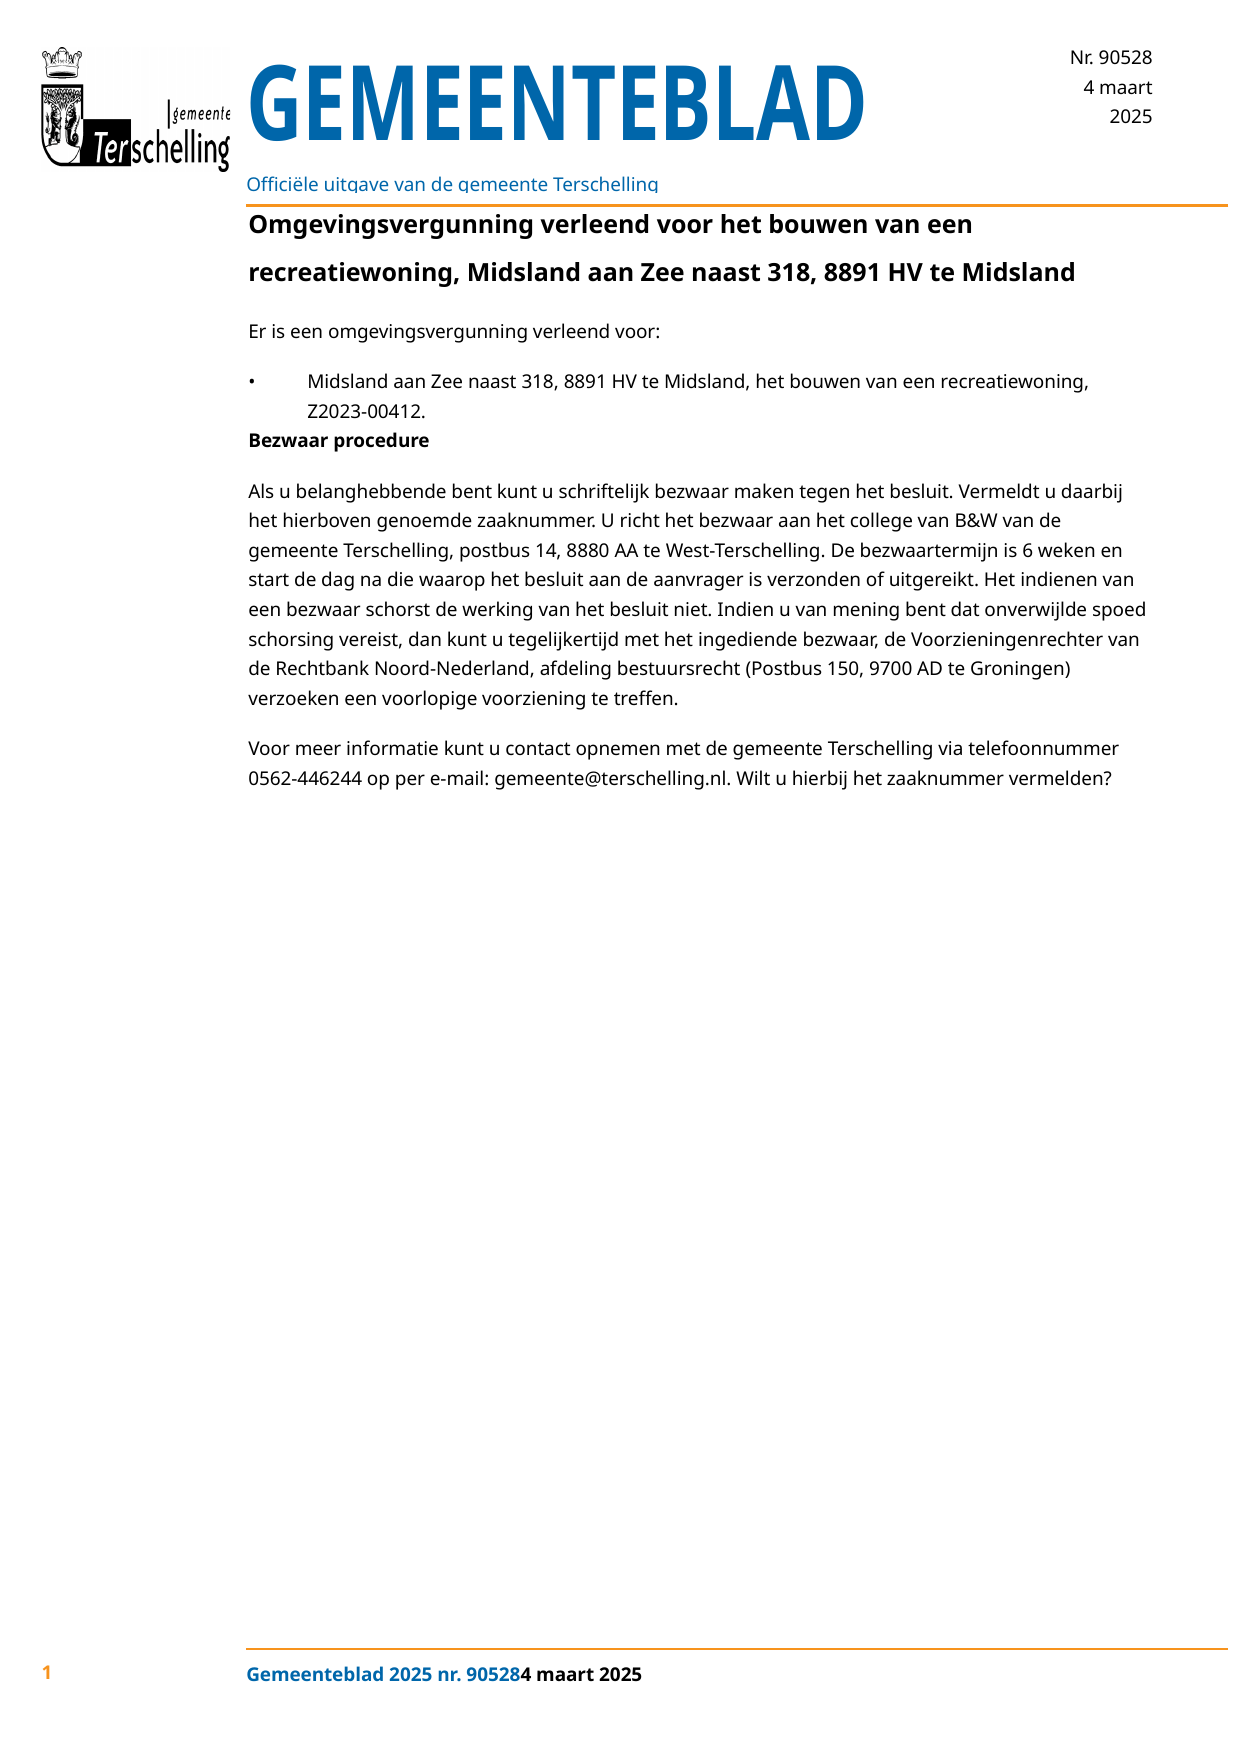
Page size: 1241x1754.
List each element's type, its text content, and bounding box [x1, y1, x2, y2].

text Voor meer informatie kunt u contact opnemen met de gemeente Terschelling via telefoonnummer 0562-446244 op per e-mail: gemeente@terschelling.nl. Wilt u hierbij het zaaknummer vermelden? [248, 735, 1152, 791]
list Midsland aan Zee naast 318, 8891 HV te Midsland, het bouwen van een recreatiewoning, Z2023-00412. [248, 368, 1152, 424]
text Bezwaar procedure [248, 427, 1152, 453]
text Omgevingsvergunning verleend voor het bouwen van een recreatiewoning, Midsland aan Zee naast 318, 8891 HV te Midsland [248, 207, 1152, 288]
text Als u belanghebbende bent kunt u schriftelijk bezwaar maken tegen het besluit. Vermeldt u daarbij het hierboven genoemde zaaknummer. U richt het bezwaar aan het college van B&W van de gemeente Terschelling, postbus 14, 8880 AA te West-Terschelling. De bezwaartermijn is 6 weken en start de dag na die waarop het besluit aan de aanvrager is verzonden of uitgereikt. Het indienen van een bezwaar schorst de werking van het besluit niet. Indien u van mening bent dat onverwijlde spoed schorsing vereist, dan kunt u tegelijkertijd met het ingediende bezwaar, de Voorzieningenrechter van de Rechtbank Noord-Nederland, afdeling bestuursrecht (Postbus 150, 9700 AD te Groningen) verzoeken een voorlopige voorziening te treffen. [248, 478, 1152, 711]
text Er is een omgevingsvergunning verleend voor: [248, 318, 1152, 344]
picture [41, 47, 231, 172]
